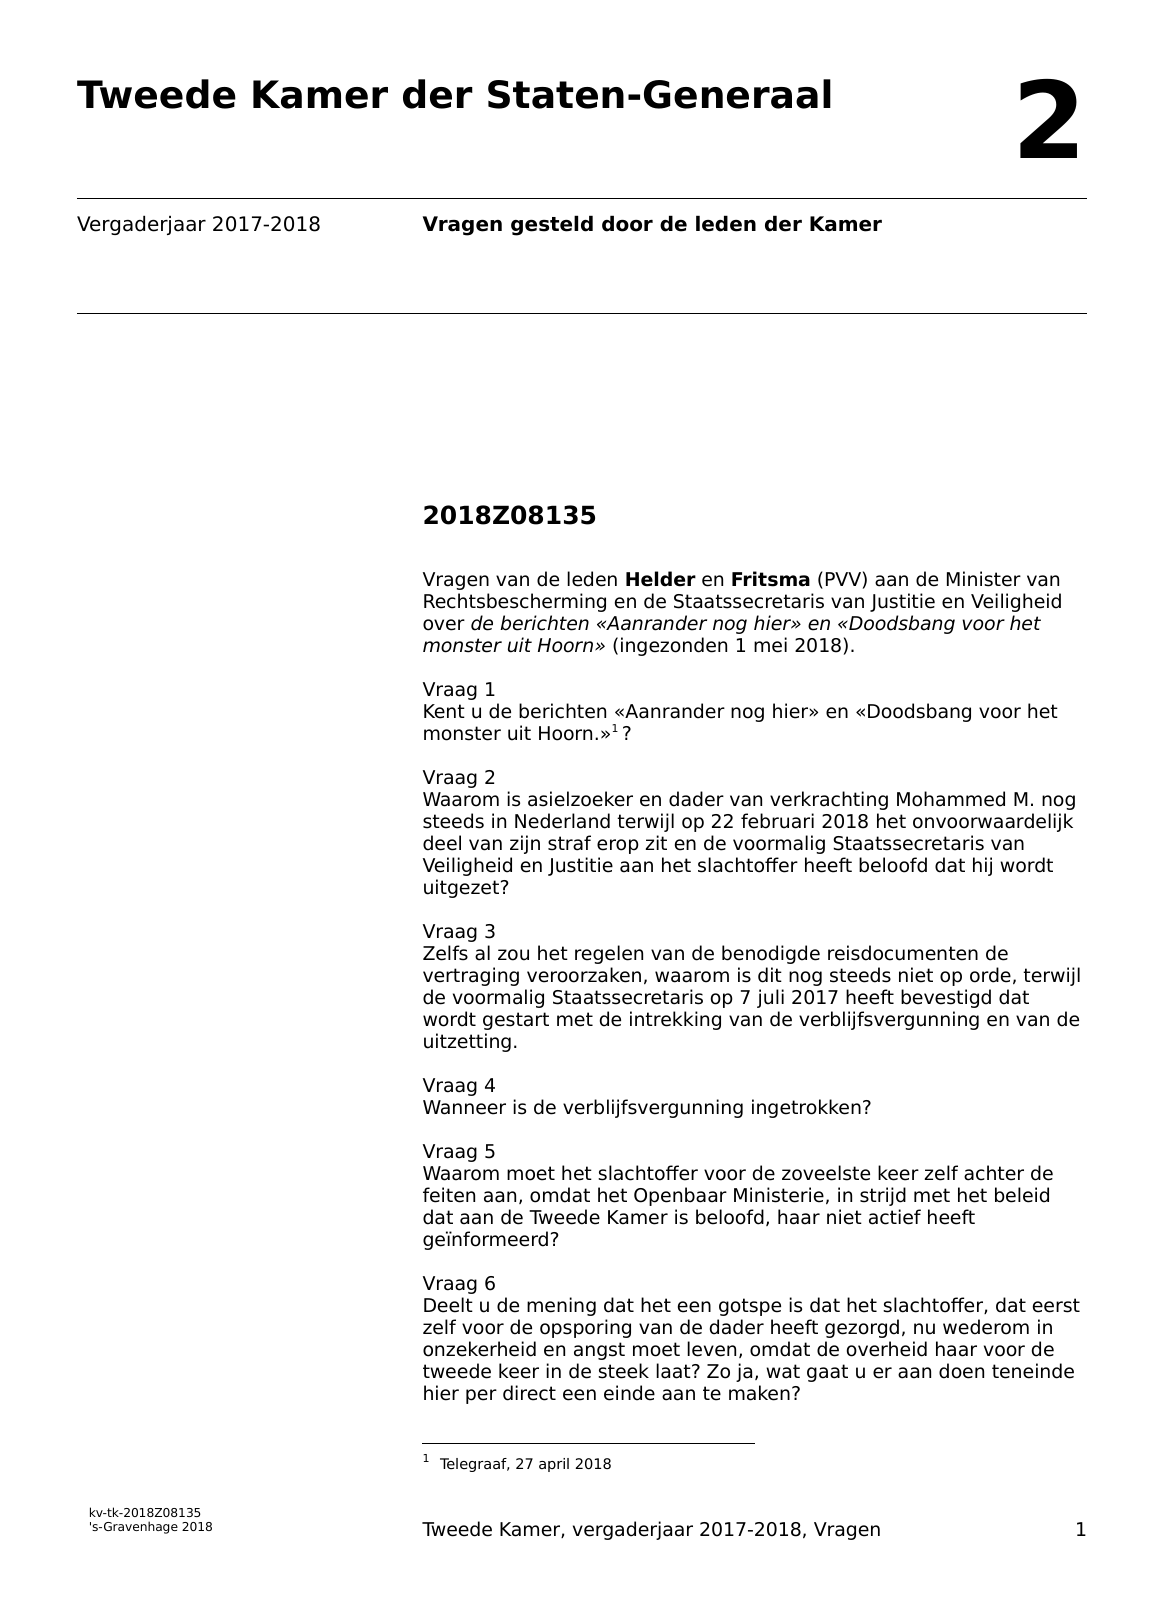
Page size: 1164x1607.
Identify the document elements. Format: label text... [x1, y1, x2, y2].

text 's-Gravenhage 2018 [88, 1520, 323, 1534]
text Vraag 1 [422, 679, 1087, 701]
text Kent u de berichten «Aanrander nog hier» en «Doodsbang voor het monster uit Hoorn.»? [422, 701, 1087, 745]
text Zelfs al zou het regelen van de benodigde reisdocumenten de vertraging veroorzaken, waarom is dit nog steeds niet op orde, terwijl de voormalig Staatssecretaris op 7 juli 2017 heeft bevestigd dat wordt gestart met de intrekking van de verblijfsvergunning en van de uitzetting. [422, 943, 1087, 1053]
text Waarom is asielzoeker en dader van verkrachting Mohammed M. nog steeds in Nederland terwijl op 22 februari 2018 het onvoorwaardelijk deel van zijn straf erop zit en de voormalig Staatssecretaris van Veiligheid en Justitie aan het slachtoffer heeft beloofd dat hij wordt uitgezet? [422, 789, 1087, 899]
text Waarom moet het slachtoffer voor de zoveelste keer zelf achter de feiten aan, omdat het Openbaar Ministerie, in strijd met het beleid dat aan de Tweede Kamer is beloofd, haar niet actief heeft geïnformeerd? [422, 1163, 1087, 1251]
text 2018Z08135 [422, 501, 1087, 531]
text Vragen van de leden Helder en Fritsma (PVV) aan de Minister van Rechtsbescherming en de Staatssecretaris van Justitie en Veiligheid over de berichten «Aanrander nog hier» en «Doodsbang voor het monster uit Hoorn» (ingezonden 1 mei 2018). [422, 569, 1087, 657]
text Wanneer is de verblijfsvergunning ingetrokken? [422, 1097, 1087, 1119]
table_header 2 [886, 59, 1087, 198]
table_cell Vragen gesteld door de leden der Kamer [422, 199, 1087, 313]
text Vraag 2 [422, 767, 1087, 789]
text Deelt u de mening dat het een gotspe is dat het slachtoffer, dat eerst zelf voor de opsporing van de dader heeft gezorgd, nu wederom in onzekerheid en angst moet leven, omdat de overheid haar voor de tweede keer in de steek laat? Zo ja, wat gaat u er aan doen teneinde hier per direct een einde aan te maken? [422, 1295, 1087, 1405]
table_cell Vergaderjaar 2017-2018 [77, 199, 422, 313]
text Vraag 4 [422, 1075, 1087, 1097]
text Vraag 6 [422, 1273, 1087, 1295]
text Vraag 3 [422, 921, 1087, 943]
text Vraag 5 [422, 1141, 1087, 1163]
text Telegraaf, 27 april 2018 [422, 1452, 1087, 1474]
text kv-tk-2018Z08135 [88, 1506, 323, 1520]
table_header Tweede Kamer der Staten-Generaal [77, 59, 886, 198]
